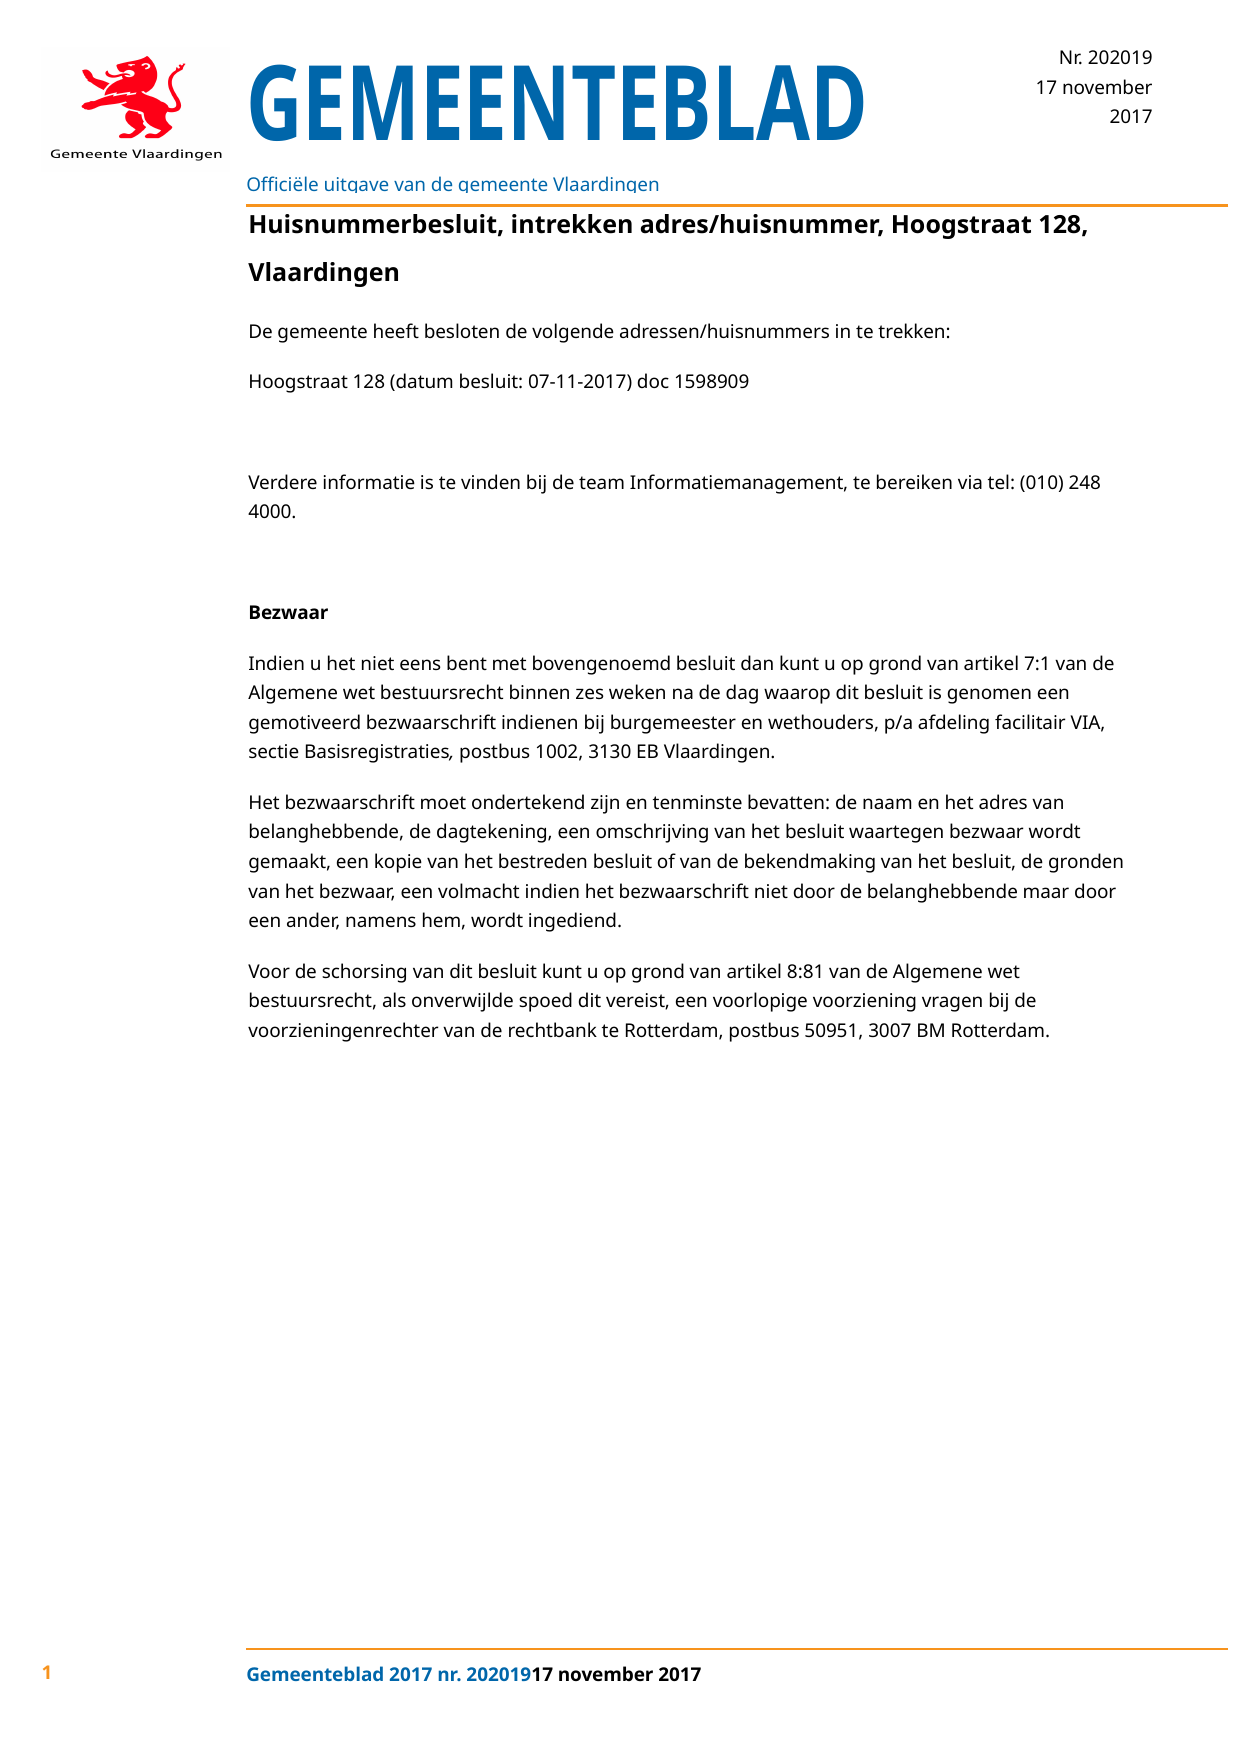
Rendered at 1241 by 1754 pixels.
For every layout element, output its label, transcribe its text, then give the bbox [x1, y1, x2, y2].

text Huisnummerbesluit, intrekken adres/huisnummer, Hoogstraat 128, Vlaardingen [248, 207, 1152, 288]
text Hoogstraat 128 (datum besluit: 07-11-2017) doc 1598909 [248, 368, 1152, 394]
text Bezwaar [248, 599, 1152, 625]
text Verdere informatie is te vinden bij de team Informatiemanagement, te bereiken via tel: (010) 248 4000. [248, 469, 1152, 524]
text Indien u het niet eens bent met bovengenoemd besluit dan kunt u op grond van artikel 7:1 van de Algemene wet bestuursrecht binnen zes weken na de dag waarop dit besluit is genomen een gemotiveerd bezwaarschrift indienen bij burgemeester en wethouders, p/a afdeling facilitair VIA, sectie Basisregistraties, postbus 1002, 3130 EB Vlaardingen. [248, 650, 1152, 764]
picture [41, 47, 231, 172]
text Het bezwaarschrift moet ondertekend zijn en tenminste bevatten: de naam en het adres van belanghebbende, de dagtekening, een omschrijving van het besluit waartegen bezwaar wordt gemaakt, een kopie van het bestreden besluit of van de bekendmaking van het besluit, de gronden van het bezwaar, een volmacht indien het bezwaarschrift niet door de belanghebbende maar door een ander, namens hem, wordt ingediend. [248, 789, 1152, 933]
text De gemeente heeft besloten de volgende adressen/huisnummers in te trekken: [248, 318, 1152, 344]
text Voor de schorsing van dit besluit kunt u op grond van artikel 8:81 van de Algemene wet bestuursrecht, als onverwijlde spoed dit vereist, een voorlopige voorziening vragen bij de voorzieningenrechter van de rechtbank te Rotterdam, postbus 50951, 3007 BM Rotterdam. [248, 958, 1152, 1043]
